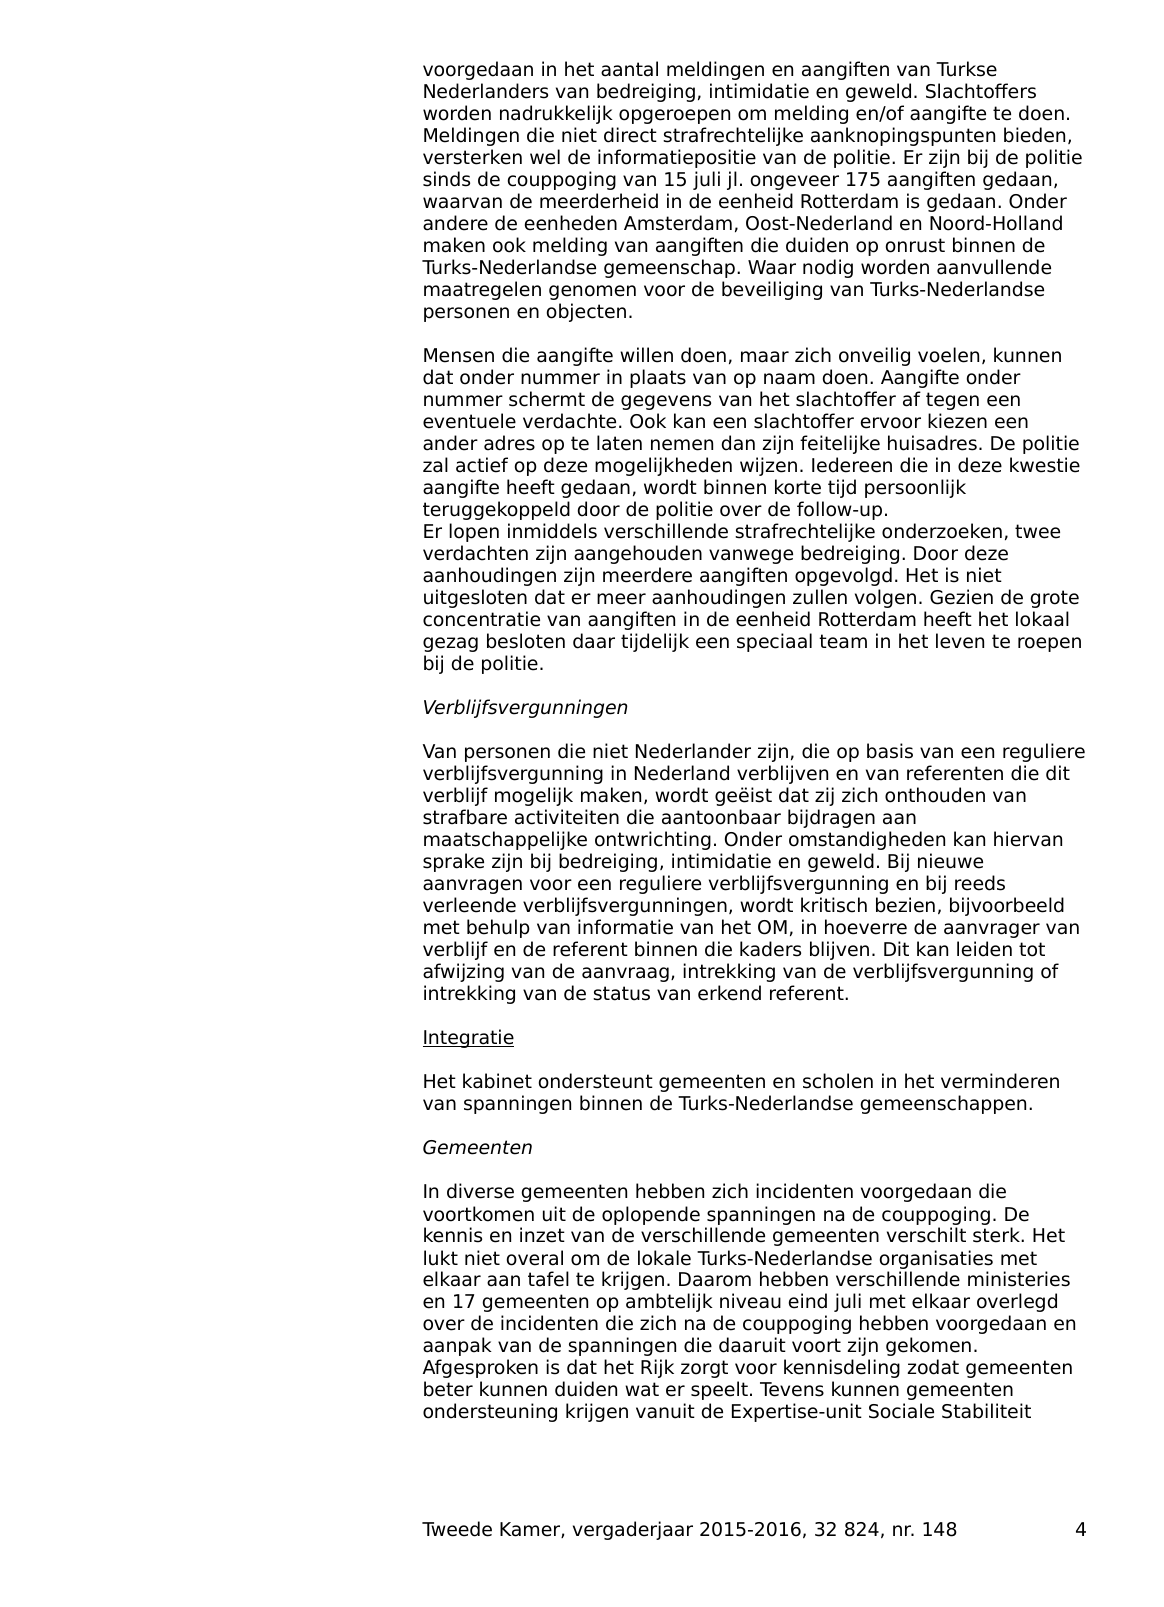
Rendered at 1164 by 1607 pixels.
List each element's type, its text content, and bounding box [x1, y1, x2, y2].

text Van personen die niet Nederlander zijn, die op basis van een reguliere verblijfsvergunning in Nederland verblijven en van referenten die dit verblijf mogelijk maken, wordt geëist dat zij zich onthouden van strafbare activiteiten die aantoonbaar bijdragen aan maatschappelijke ontwrichting. Onder omstandigheden kan hiervan sprake zijn bij bedreiging, intimidatie en geweld. Bij nieuwe aanvragen voor een reguliere verblijfsvergunning en bij reeds verleende verblijfsvergunningen, wordt kritisch bezien, bijvoorbeeld met behulp van informatie van het OM, in hoeverre de aanvrager van verblijf en de referent binnen die kaders blijven. Dit kan leiden tot afwijzing van de aanvraag, intrekking van de verblijfsvergunning of intrekking van de status van erkend referent. [422, 741, 1087, 1005]
text Het kabinet ondersteunt gemeenten en scholen in het verminderen van spanningen binnen de Turks-Nederlandse gemeenschappen. [422, 1071, 1087, 1115]
subtitle Verblijfsvergunningen [422, 697, 1087, 719]
text In diverse gemeenten hebben zich incidenten voorgedaan die voortkomen uit de oplopende spanningen na de couppoging. De kennis en inzet van de verschillende gemeenten verschilt sterk. Het lukt niet overal om de lokale Turks-Nederlandse organisaties met elkaar aan tafel te krijgen. Daarom hebben verschillende ministeries en 17 gemeenten op ambtelijk niveau eind juli met elkaar overlegd over de incidenten die zich na de couppoging hebben voorgedaan en aanpak van de spanningen die daaruit voort zijn gekomen. Afgesproken is dat het Rijk zorgt voor kennisdeling zodat gemeenten beter kunnen duiden wat er speelt. Tevens kunnen gemeenten ondersteuning krijgen vanuit de Expertise-unit Sociale Stabiliteit [422, 1181, 1087, 1423]
text Mensen die aangifte willen doen, maar zich onveilig voelen, kunnen dat onder nummer in plaats van op naam doen. Aangifte onder nummer schermt de gegevens van het slachtoffer af tegen een eventuele verdachte. Ook kan een slachtoffer ervoor kiezen een ander adres op te laten nemen dan zijn feitelijke huisadres. De politie zal actief op deze mogelijkheden wijzen. Iedereen die in deze kwestie aangifte heeft gedaan, wordt binnen korte tijd persoonlijk teruggekoppeld door de politie over de follow-up. [422, 345, 1087, 521]
subtitle Gemeenten [422, 1137, 1087, 1159]
subtitle Integratie [422, 1027, 1087, 1049]
text voorgedaan in het aantal meldingen en aangiften van Turkse Nederlanders van bedreiging, intimidatie en geweld. Slachtoffers worden nadrukkelijk opgeroepen om melding en/of aangifte te doen. Meldingen die niet direct strafrechtelijke aanknopingspunten bieden, versterken wel de informatiepositie van de politie. Er zijn bij de politie sinds de couppoging van 15 juli jl. ongeveer 175 aangiften gedaan, waarvan de meerderheid in de eenheid Rotterdam is gedaan. Onder andere de eenheden Amsterdam, Oost-Nederland en Noord-Holland maken ook melding van aangiften die duiden op onrust binnen de Turks-Nederlandse gemeenschap. Waar nodig worden aanvullende maatregelen genomen voor de beveiliging van Turks-Nederlandse personen en objecten. [422, 59, 1087, 323]
text Er lopen inmiddels verschillende strafrechtelijke onderzoeken, twee verdachten zijn aangehouden vanwege bedreiging. Door deze aanhoudingen zijn meerdere aangiften opgevolgd. Het is niet uitgesloten dat er meer aanhoudingen zullen volgen. Gezien de grote concentratie van aangiften in de eenheid Rotterdam heeft het lokaal gezag besloten daar tijdelijk een speciaal team in het leven te roepen bij de politie. [422, 521, 1087, 675]
